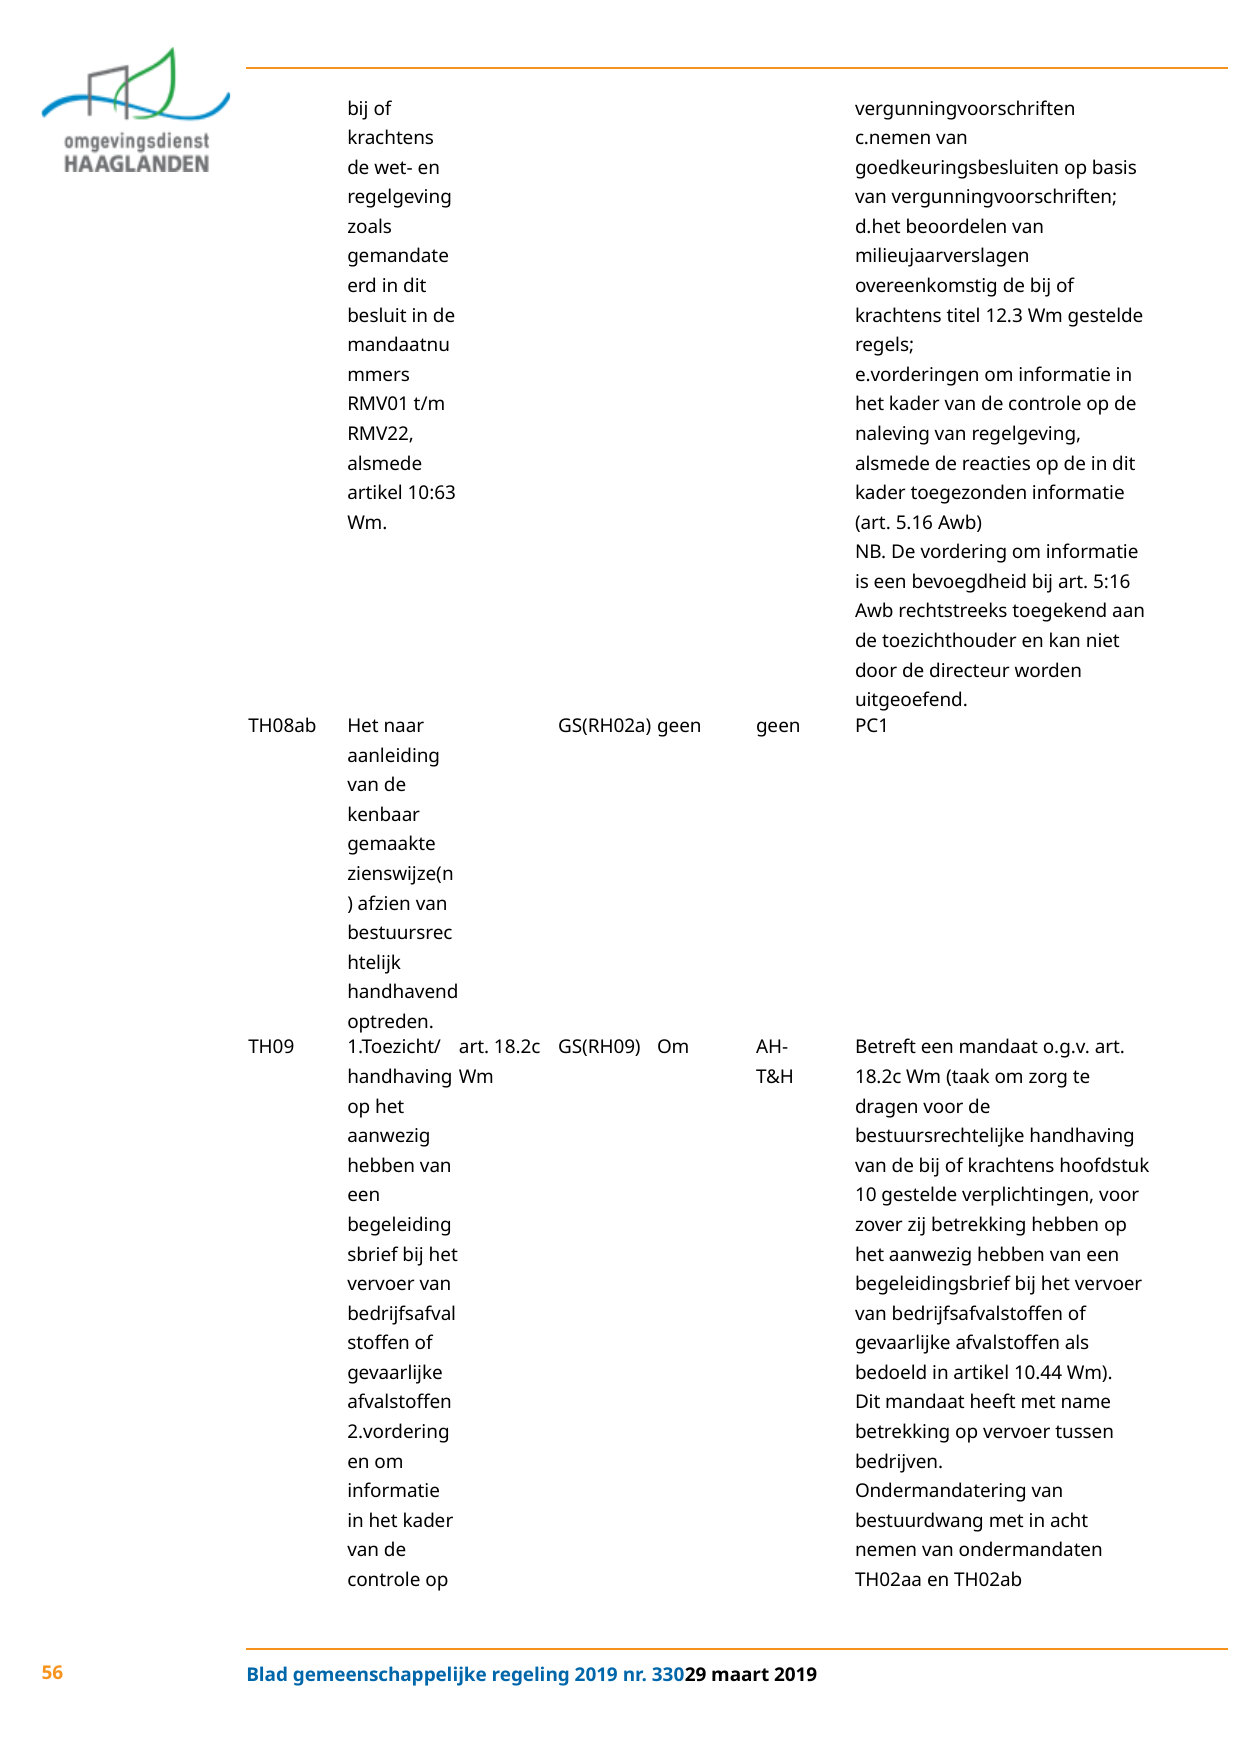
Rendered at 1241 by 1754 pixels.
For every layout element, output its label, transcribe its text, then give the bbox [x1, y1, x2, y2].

table_cell [558, 95, 657, 712]
table_cell geen [756, 712, 855, 1034]
table_cell bij of krachtens de wet- en regelgeving zoals gemandateerd in dit besluit in de mandaatnummers RMV01 t/m RMV22, alsmede artikel 10:63 Wm. [347, 95, 459, 712]
table_cell Het naar aanleiding van de kenbaar gemaakte zienswijze(n) afzien van bestuursrechtelijk handhavend optreden. [347, 712, 459, 1034]
table_cell geen [657, 712, 756, 1034]
table_cell 1.Toezicht/handhaving op het aanwezig hebben van een begeleidingsbrief bij het vervoer van bedrijfsafvalstoffen of gevaarlijke afvalstoffen 2.vorderingen om informatie in het kader van de controle op [347, 1034, 459, 1592]
table_cell [459, 95, 558, 712]
table_cell PC1 [855, 712, 1152, 1034]
table_cell AH- T&H [756, 1034, 855, 1592]
picture [41, 47, 231, 172]
table_cell vergunningvoorschriften c.nemen van goedkeuringsbesluiten op basis van vergunningvoorschriften; d.het beoordelen van milieujaarverslagen overeenkomstig de bij of krachtens titel 12.3 Wm gestelde regels; e.vorderingen om informatie in het kader van de controle op de naleving van regelgeving, alsmede de reacties op de in dit kader toegezonden informatie (art. 5.16 Awb) NB. De vordering om informatie is een bevoegdheid bij art. 5:16 Awb rechtstreeks toegekend aan de toezichthouder en kan niet door de directeur worden uitgeoefend. [855, 95, 1152, 712]
table_cell GS(RH09) [558, 1034, 657, 1592]
table_cell [459, 712, 558, 1034]
table_cell TH08ab [248, 712, 347, 1034]
table_cell [657, 95, 756, 712]
table_cell art. 18.2c Wm [459, 1034, 558, 1592]
table_cell [248, 95, 347, 712]
table_cell Betreft een mandaat o.g.v. art. 18.2c Wm (taak om zorg te dragen voor de bestuursrechtelijke handhaving van de bij of krachtens hoofdstuk 10 gestelde verplichtingen, voor zover zij betrekking hebben op het aanwezig hebben van een begeleidingsbrief bij het vervoer van bedrijfsafvalstoffen of gevaarlijke afvalstoffen als bedoeld in artikel 10.44 Wm). Dit mandaat heeft met name betrekking op vervoer tussen bedrijven. Ondermandatering van bestuurdwang met in acht nemen van ondermandaten TH02aa en TH02ab [855, 1034, 1152, 1592]
table_cell TH09 [248, 1034, 347, 1592]
table_cell GS(RH02a) [558, 712, 657, 1034]
table_cell [756, 95, 855, 712]
table_cell Om [657, 1034, 756, 1592]
